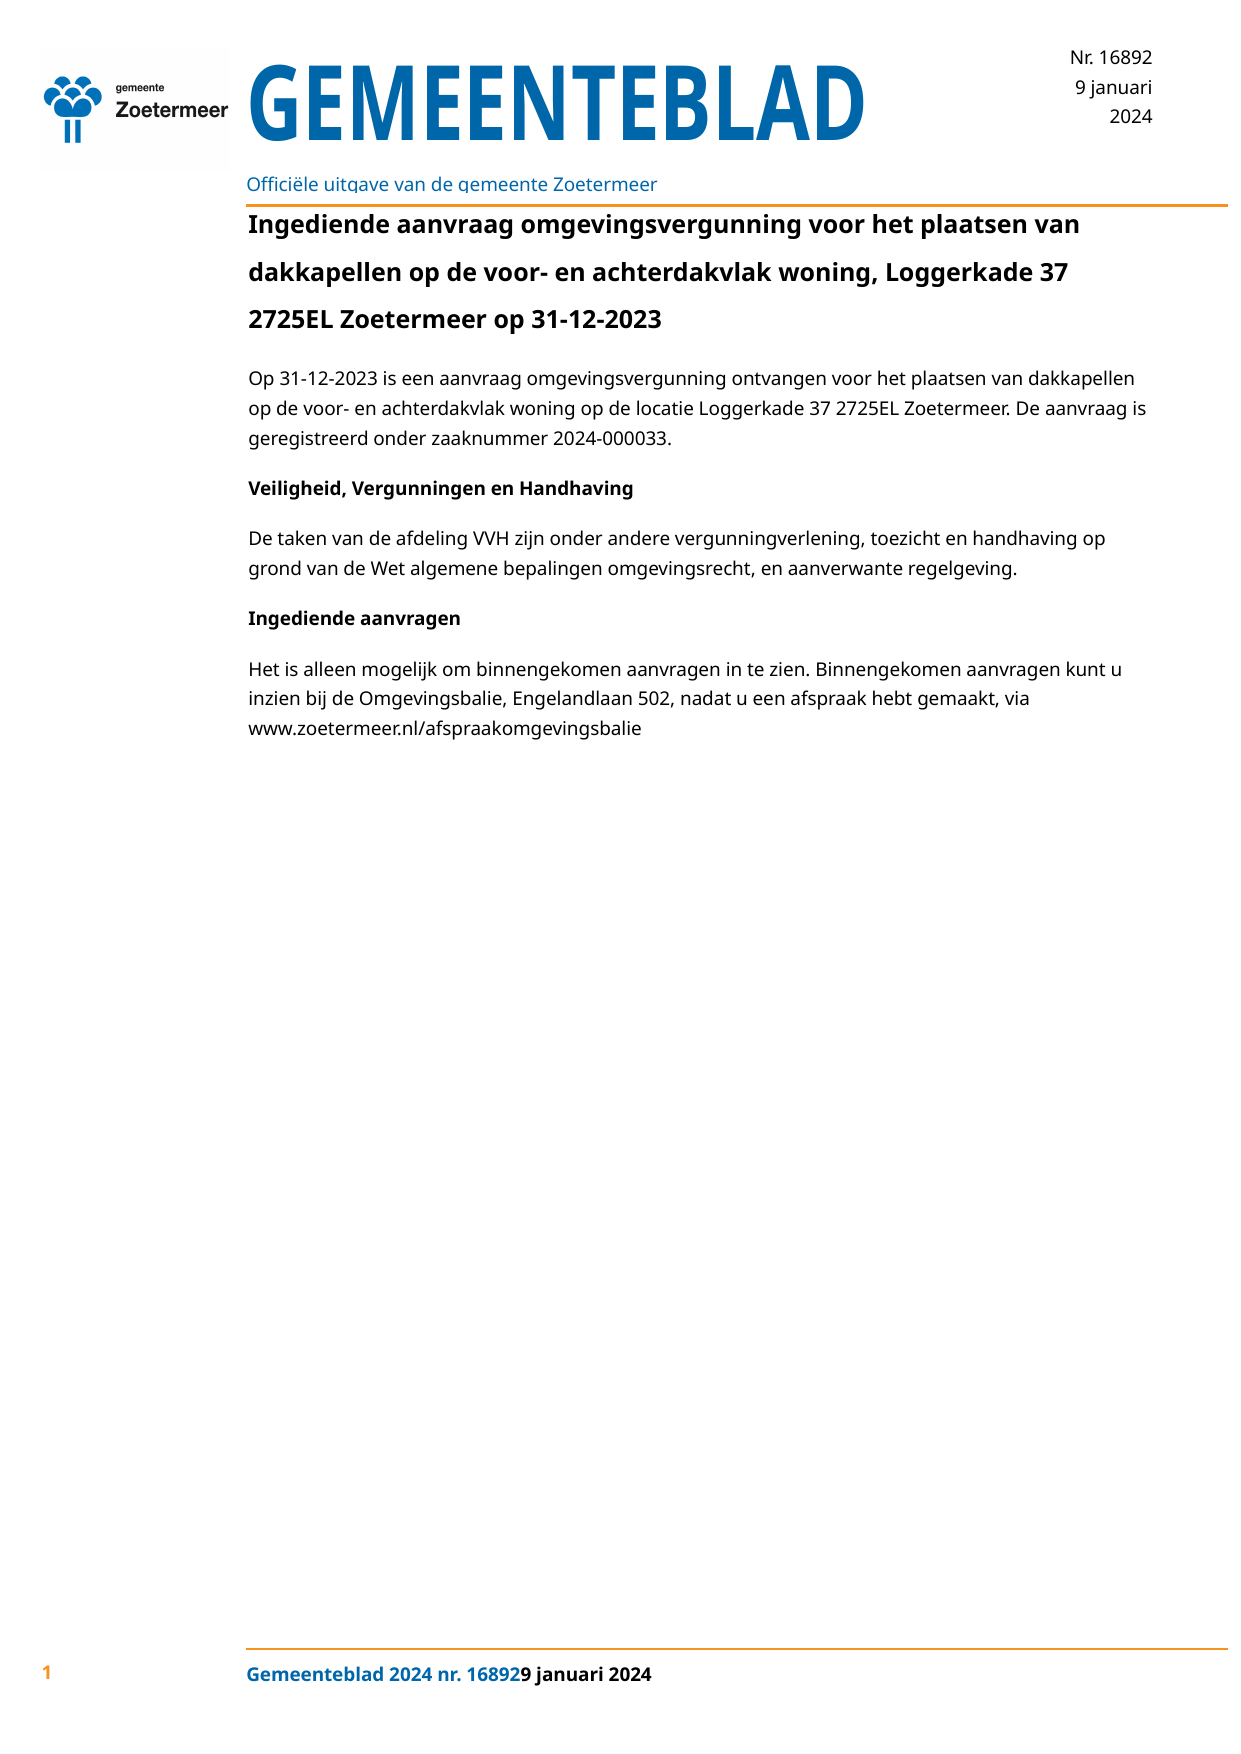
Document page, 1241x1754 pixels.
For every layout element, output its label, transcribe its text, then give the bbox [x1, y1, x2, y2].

text Veiligheid, Vergunningen en Handhaving [248, 475, 1152, 501]
text Op 31-12-2023 is een aanvraag omgevingsvergunning ontvangen voor het plaatsen van dakkapellen op de voor- en achterdakvlak woning op de locatie Loggerkade 37 2725EL Zoetermeer. De aanvraag is geregistreerd onder zaaknummer 2024-000033. [248, 366, 1152, 450]
text De taken van de afdeling VVH zijn onder andere vergunningverlening, toezicht en handhaving op grond van de Wet algemene bepalingen omgevingsrecht, en aanverwante regelgeving. [248, 526, 1152, 581]
text Ingediende aanvragen [248, 606, 1152, 631]
text Ingediende aanvraag omgevingsvergunning voor het plaatsen van dakkapellen op de voor- en achterdakvlak woning, Loggerkade 37 2725EL Zoetermeer op 31-12-2023 [248, 207, 1152, 336]
text Het is alleen mogelijk om binnengekomen aanvragen in te zien. Binnengekomen aanvragen kunt u inzien bij de Omgevingsbalie, Engelandlaan 502, nadat u een afspraak hebt gemaakt, via www.zoetermeer.nl/afspraakomgevingsbalie [248, 656, 1152, 741]
picture [41, 47, 231, 172]
